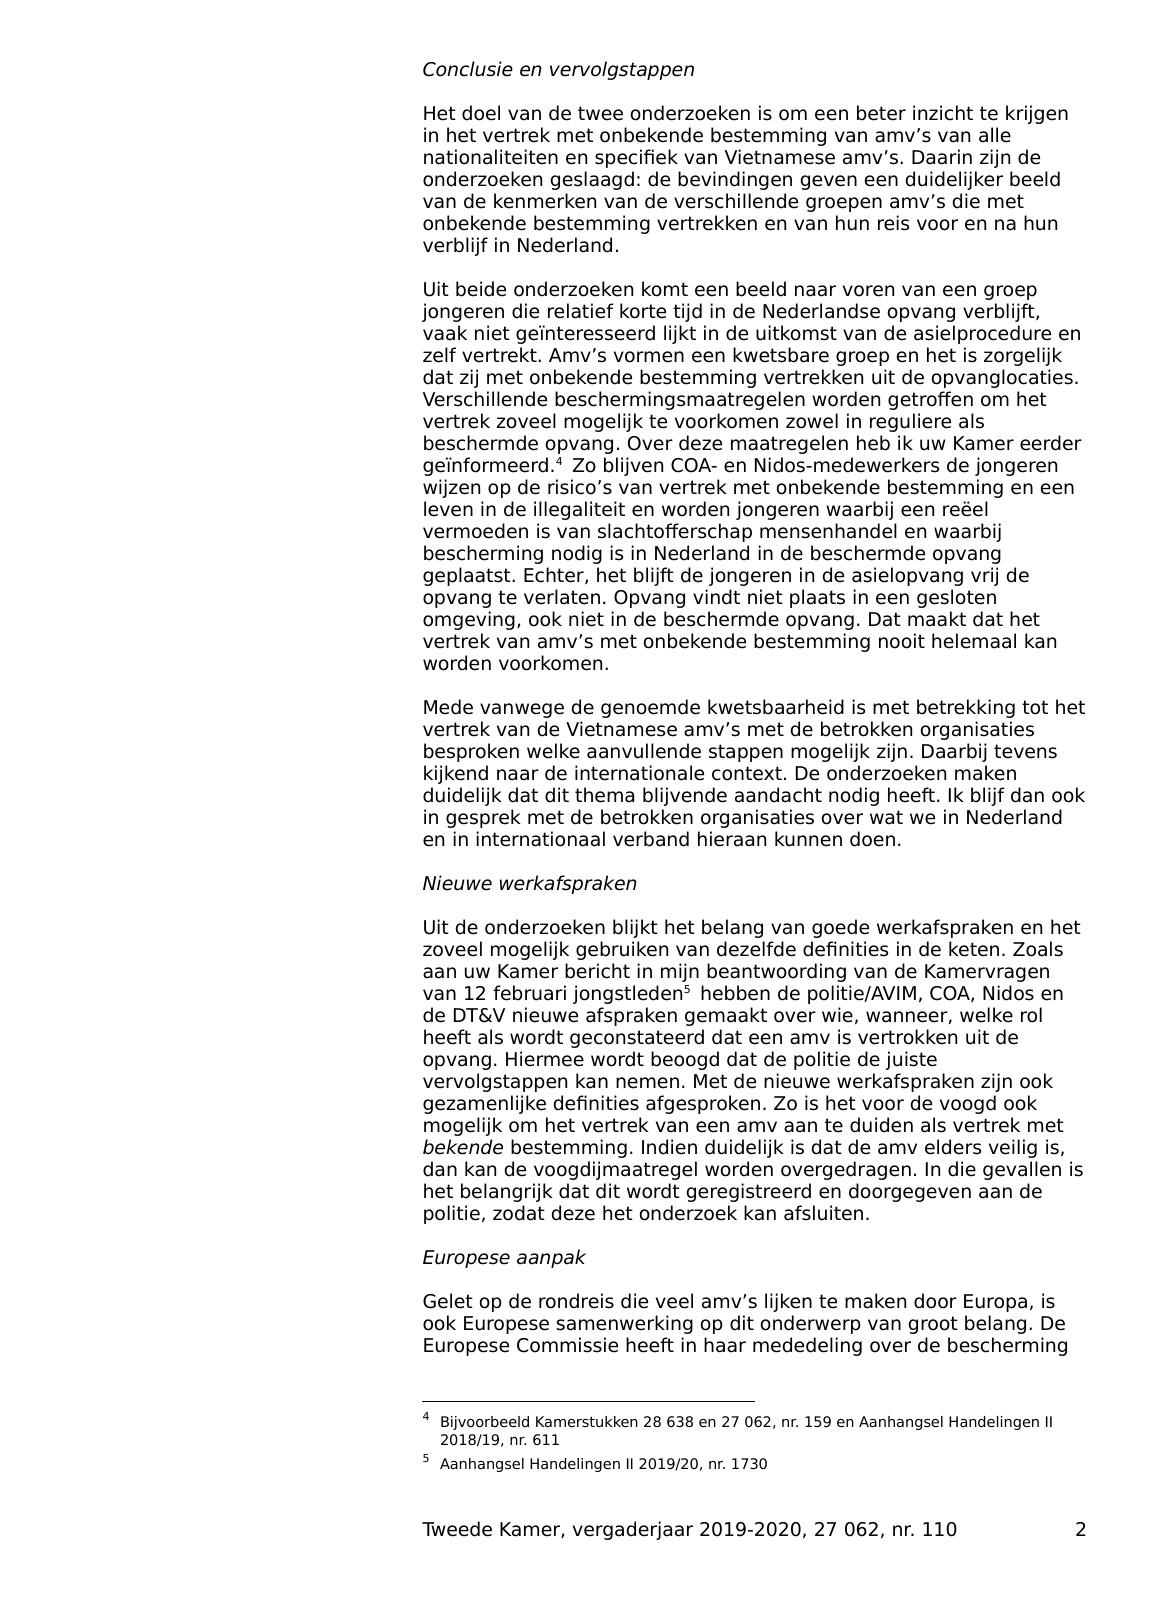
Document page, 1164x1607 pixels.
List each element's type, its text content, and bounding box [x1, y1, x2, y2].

text Gelet op de rondreis die veel amv’s lijken te maken door Europa, is ook Europese samenwerking op dit onderwerp van groot belang. De Europese Commissie heeft in haar mededeling over de bescherming [422, 1291, 1087, 1357]
text Uit beide onderzoeken komt een beeld naar voren van een groep jongeren die relatief korte tijd in de Nederlandse opvang verblijft, vaak niet geïnteresseerd lijkt in de uitkomst van de asielprocedure en zelf vertrekt. Amv’s vormen een kwetsbare groep en het is zorgelijk dat zij met onbekende bestemming vertrekken uit de opvanglocaties. Verschillende beschermingsmaatregelen worden getroffen om het vertrek zoveel mogelijk te voorkomen zowel in reguliere als beschermde opvang. Over deze maatregelen heb ik uw Kamer eerder geïnformeerd. Zo blijven COA- en Nidos-medewerkers de jongeren wijzen op de risico’s van vertrek met onbekende bestemming en een leven in de illegaliteit en worden jongeren waarbij een reëel vermoeden is van slachtofferschap mensenhandel en waarbij bescherming nodig is in Nederland in de beschermde opvang geplaatst. Echter, het blijft de jongeren in de asielopvang vrij de opvang te verlaten. Opvang vindt niet plaats in een gesloten omgeving, ook niet in de beschermde opvang. Dat maakt dat het vertrek van amv’s met onbekende bestemming nooit helemaal kan worden voorkomen. [422, 279, 1087, 675]
text Uit de onderzoeken blijkt het belang van goede werkafspraken en het zoveel mogelijk gebruiken van dezelfde definities in de keten. Zoals aan uw Kamer bericht in mijn beantwoording van de Kamervragen van 12 februari jongstleden hebben de politie/AVIM, COA, Nidos en de DT&V nieuwe afspraken gemaakt over wie, wanneer, welke rol heeft als wordt geconstateerd dat een amv is vertrokken uit de opvang. Hiermee wordt beoogd dat de politie de juiste vervolgstappen kan nemen. Met de nieuwe werkafspraken zijn ook gezamenlijke definities afgesproken. Zo is het voor de voogd ook mogelijk om het vertrek van een amv aan te duiden als vertrek met bekende bestemming. Indien duidelijk is dat de amv elders veilig is, dan kan de voogdijmaatregel worden overgedragen. In die gevallen is het belangrijk dat dit wordt geregistreerd en doorgegeven aan de politie, zodat deze het onderzoek kan afsluiten. [422, 917, 1087, 1225]
text Aanhangsel Handelingen II 2019/20, nr. 1730 [422, 1452, 1087, 1474]
text Bijvoorbeeld Kamerstukken 28 638 en 27 062, nr. 159 en Aanhangsel Handelingen II 2018/19, nr. 611 [422, 1410, 1087, 1449]
subtitle Nieuwe werkafspraken [422, 873, 1087, 895]
subtitle Conclusie en vervolgstappen [422, 59, 1087, 81]
text Mede vanwege de genoemde kwetsbaarheid is met betrekking tot het vertrek van de Vietnamese amv’s met de betrokken organisaties besproken welke aanvullende stappen mogelijk zijn. Daarbij tevens kijkend naar de internationale context. De onderzoeken maken duidelijk dat dit thema blijvende aandacht nodig heeft. Ik blijf dan ook in gesprek met de betrokken organisaties over wat we in Nederland en in internationaal verband hieraan kunnen doen. [422, 697, 1087, 851]
subtitle Europese aanpak [422, 1247, 1087, 1269]
text Het doel van de twee onderzoeken is om een beter inzicht te krijgen in het vertrek met onbekende bestemming van amv’s van alle nationaliteiten en specifiek van Vietnamese amv’s. Daarin zijn de onderzoeken geslaagd: de bevindingen geven een duidelijker beeld van de kenmerken van de verschillende groepen amv’s die met onbekende bestemming vertrekken en van hun reis voor en na hun verblijf in Nederland. [422, 103, 1087, 257]
